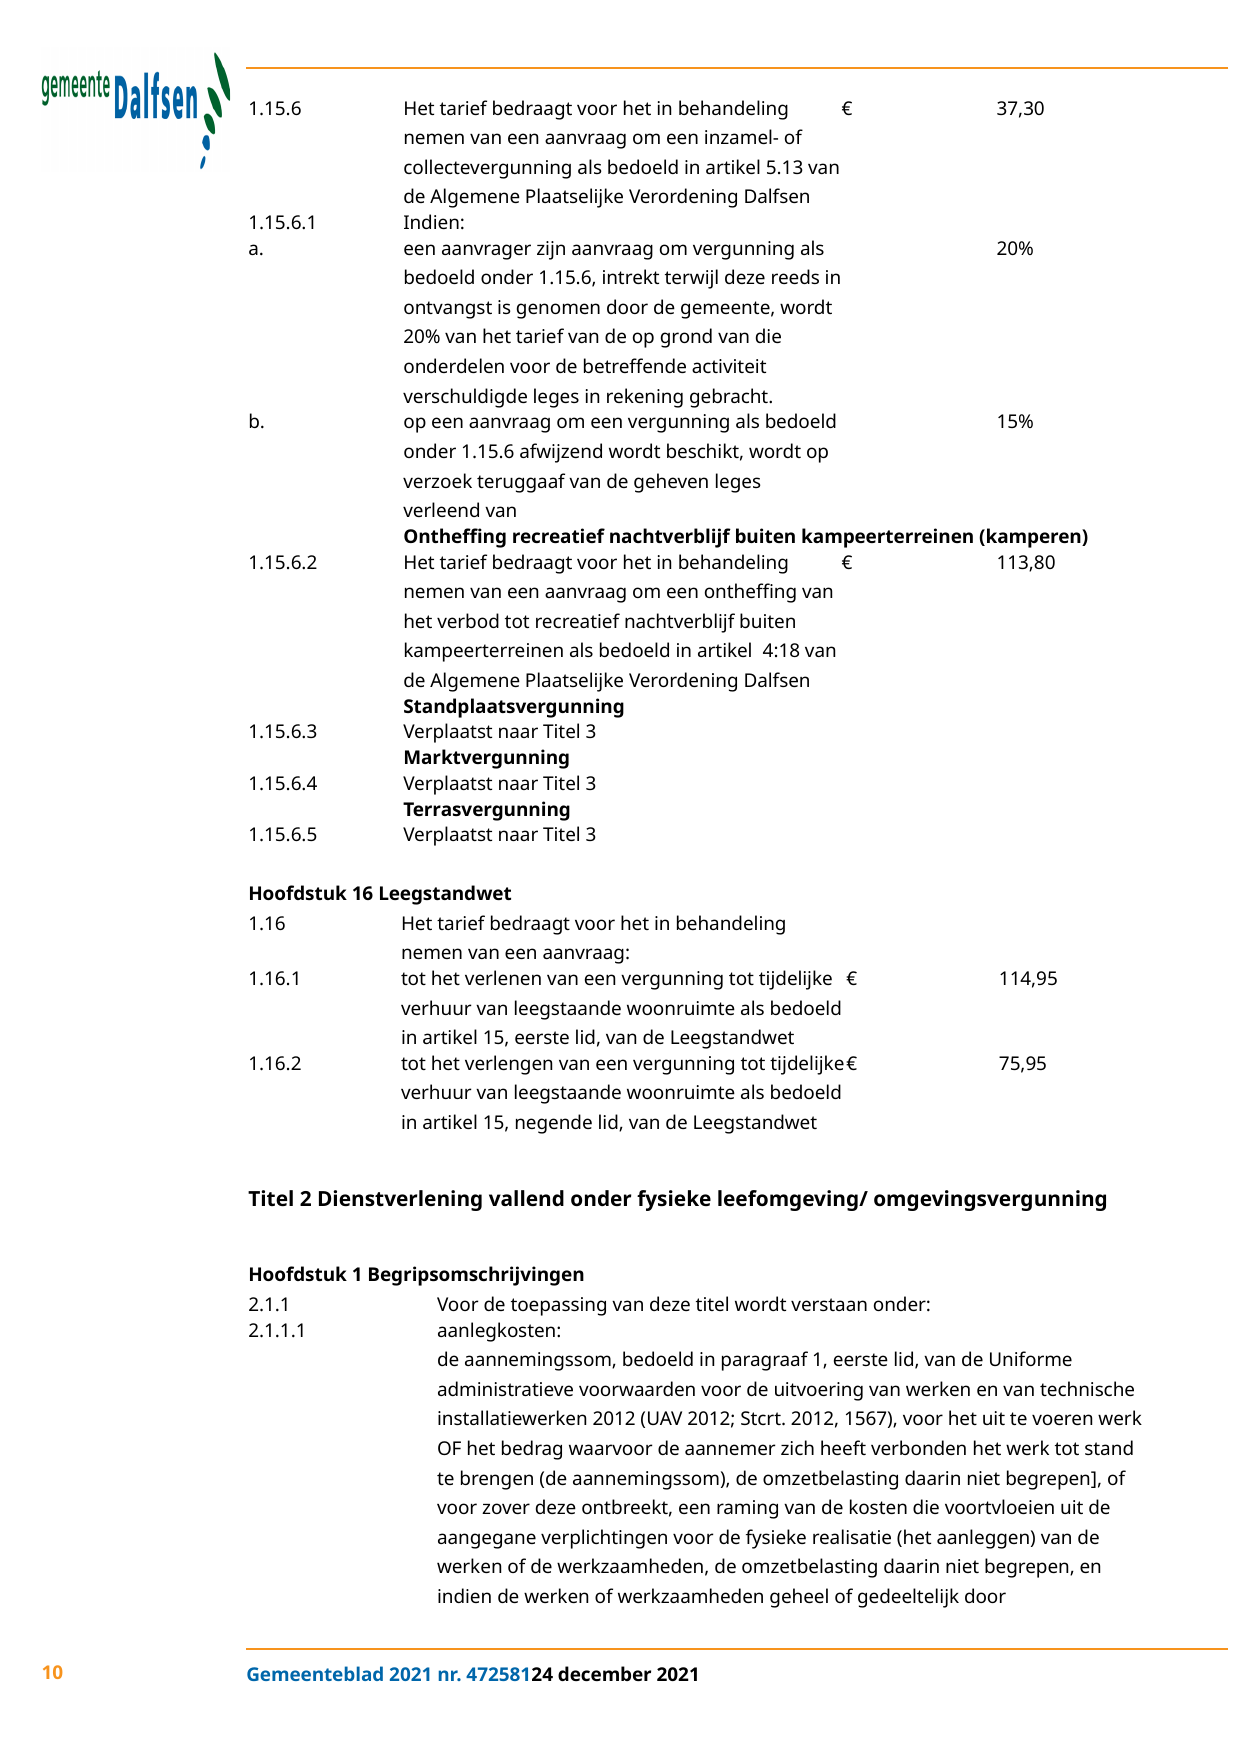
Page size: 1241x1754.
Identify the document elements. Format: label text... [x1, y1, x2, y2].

table_cell 20% [996, 235, 1152, 409]
picture [41, 47, 231, 172]
table_cell [248, 693, 403, 719]
table_cell 1.15.6.3 [248, 719, 403, 744]
table_cell 113,80 [996, 549, 1152, 693]
table_header 1.16 [248, 910, 401, 965]
table_cell Marktvergunning [403, 744, 1152, 770]
table_cell een aanvrager zijn aanvraag om vergunning als bedoeld onder 1.15.6, intrekt terwijl deze reeds in ontvangst is genomen door de gemeente, wordt 20% van het tarief van de op grond van die onderdelen voor de betreffende activiteit verschuldigde leges in rekening gebracht. [403, 235, 841, 409]
text Hoofdstuk 16 Leegstandwet [248, 880, 1152, 906]
text Titel 2 Dienstverlening vallend onder fysieke leefomgeving/ omgevingsvergunning [248, 1184, 1152, 1212]
table_cell 2.1.1.1 [248, 1317, 437, 1609]
table_cell 1.16.1 [248, 965, 401, 1050]
table_cell [841, 409, 996, 523]
table_cell Verplaatst naar Titel 3 [403, 719, 841, 744]
table_cell Verplaatst naar Titel 3 [403, 822, 841, 847]
table_cell op een aanvraag om een vergunning als bedoeld onder 1.15.6 afwijzend wordt beschikt, wordt op verzoek teruggaaf van de geheven leges verleend van [403, 409, 841, 523]
table_cell Terrasvergunning [403, 796, 1152, 822]
table_cell [248, 523, 403, 549]
table_cell [841, 209, 996, 235]
table_cell 37,30 [996, 95, 1152, 209]
table_cell € [841, 549, 996, 693]
table_cell tot het verlenen van een vergunning tot tijdelijke verhuur van leegstaande woonruimte als bedoeld in artikel 15, eerste lid, van de Leegstandwet [401, 965, 846, 1050]
table_cell a. [248, 235, 403, 409]
table_cell [841, 719, 996, 744]
table_cell € [846, 1050, 999, 1135]
table_cell [996, 719, 1152, 744]
table_header [846, 910, 999, 965]
table_cell [841, 822, 996, 847]
table_cell [996, 822, 1152, 847]
text Hoofdstuk 1 Begripsomschrijvingen [248, 1261, 1152, 1287]
table_cell 15% [996, 409, 1152, 523]
table_cell Het tarief bedraagt voor het in behandeling nemen van een aanvraag om een inzamel- of collectevergunning als bedoeld in artikel 5.13 van de Algemene Plaatselijke Verordening Dalfsen [403, 95, 841, 209]
table_cell 1.15.6.4 [248, 770, 403, 796]
table_cell [996, 209, 1152, 235]
table_cell 1.15.6.1 [248, 209, 403, 235]
table_header [999, 910, 1152, 965]
table_cell [248, 744, 403, 770]
table_cell Verplaatst naar Titel 3 [403, 770, 841, 796]
table_cell Standplaatsvergunning [403, 693, 1152, 719]
table_cell 75,95 [999, 1050, 1152, 1135]
table_cell Ontheffing recreatief nachtverblijf buiten kampeerterreinen (kamperen) [403, 523, 1152, 549]
table_header Voor de toepassing van deze titel wordt verstaan onder: [437, 1291, 1152, 1317]
table_header Het tarief bedraagt voor het in behandeling nemen van een aanvraag: [401, 910, 846, 965]
table_cell aanlegkosten: de aannemingssom, bedoeld in paragraaf 1, eerste lid, van de Uniforme administratieve voorwaarden voor de uitvoering van werken en van technische installatiewerken 2012 (UAV 2012; Stcrt. 2012, 1567), voor het uit te voeren werk OF het bedrag waarvoor de aannemer zich heeft verbonden het werk tot stand te brengen (de aannemingssom), de omzetbelasting daarin niet begrepen], of voor zover deze ontbreekt, een raming van de kosten die voortvloeien uit de aangegane verplichtingen voor de fysieke realisatie (het aanleggen) van de werken of de werkzaamheden, de omzetbelasting daarin niet begrepen, en indien de werken of werkzaamheden geheel of gedeeltelijk door [437, 1317, 1152, 1609]
table_cell 114,95 [999, 965, 1152, 1050]
table_cell € [846, 965, 999, 1050]
table_cell Indien: [403, 209, 841, 235]
table_cell 1.15.6.5 [248, 822, 403, 847]
table_cell 1.15.6 [248, 95, 403, 209]
table_cell Het tarief bedraagt voor het in behandeling nemen van een aanvraag om een ontheffing van het verbod tot recreatief nachtverblijf buiten kampeerterreinen als bedoeld in artikel 4:18 van de Algemene Plaatselijke Verordening Dalfsen [403, 549, 841, 693]
table_cell € [841, 95, 996, 209]
table_cell [841, 235, 996, 409]
table_cell [841, 770, 996, 796]
table_cell 1.16.2 [248, 1050, 401, 1135]
table_cell tot het verlengen van een vergunning tot tijdelijke verhuur van leegstaande woonruimte als bedoeld in artikel 15, negende lid, van de Leegstandwet [401, 1050, 846, 1135]
table_cell b. [248, 409, 403, 523]
table_cell [248, 796, 403, 822]
table_header 2.1.1 [248, 1291, 437, 1317]
table_cell 1.15.6.2 [248, 549, 403, 693]
table_cell [996, 770, 1152, 796]
